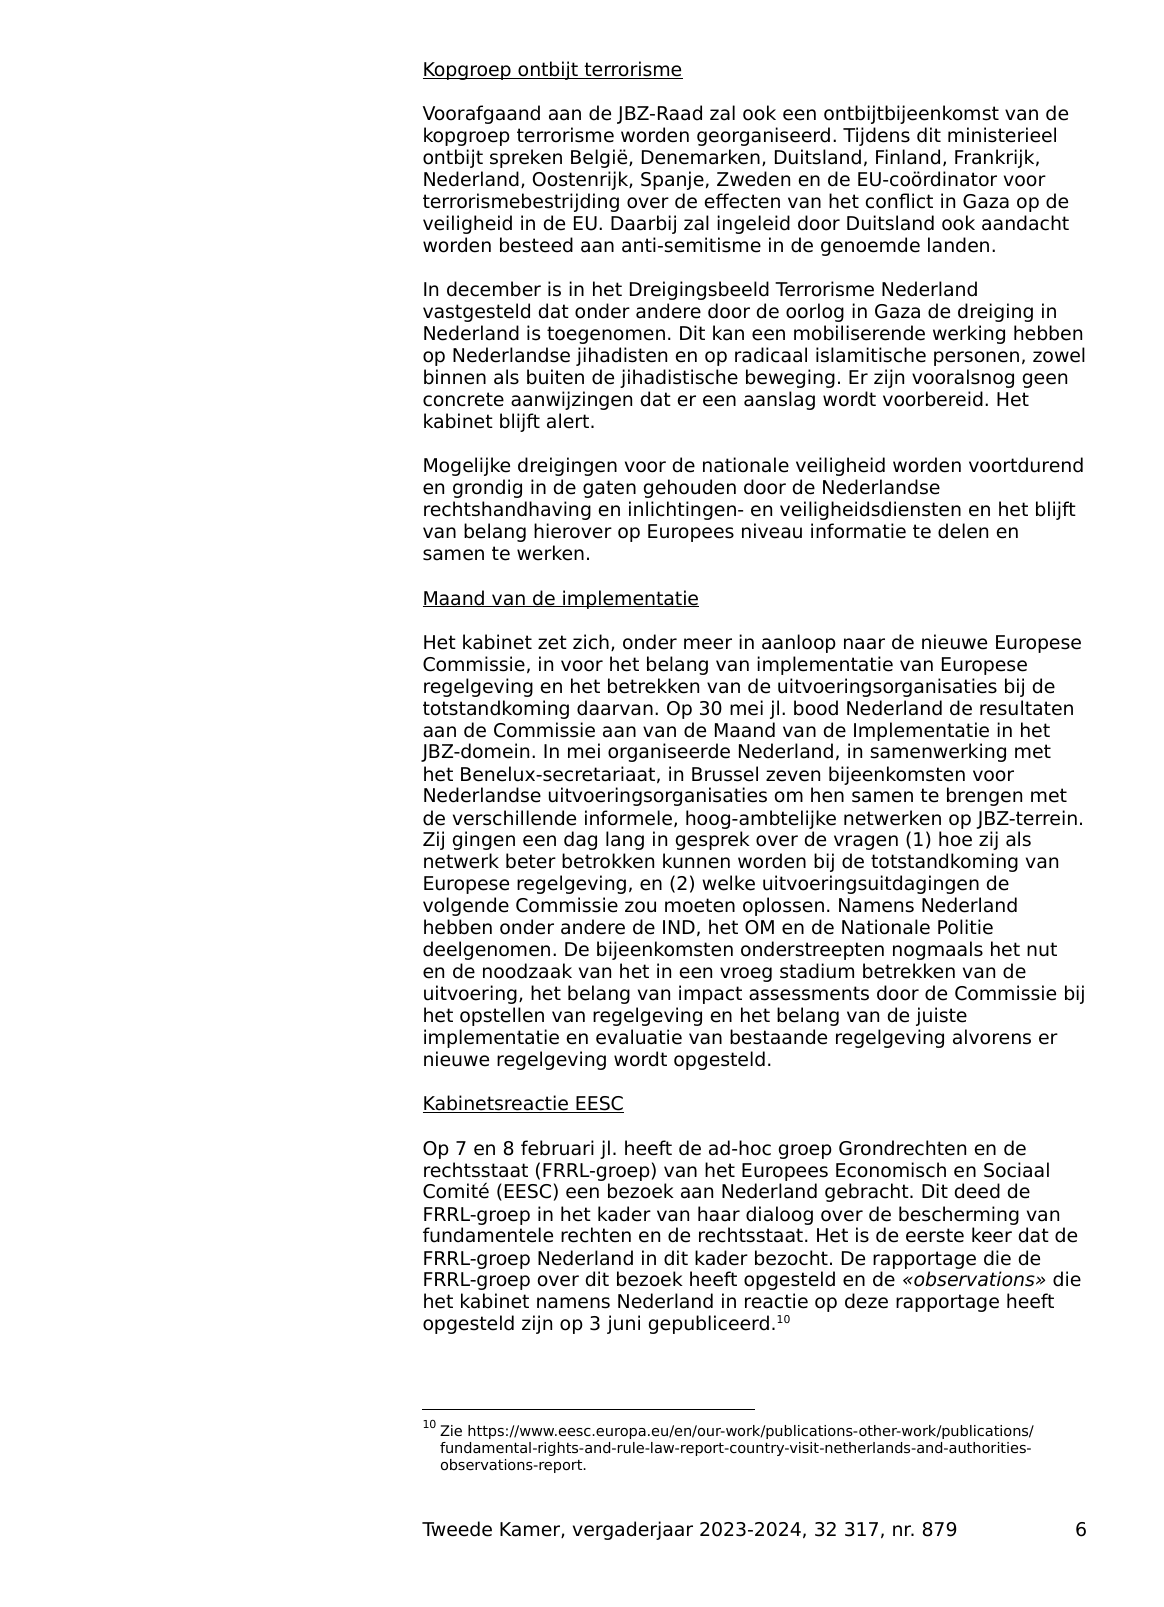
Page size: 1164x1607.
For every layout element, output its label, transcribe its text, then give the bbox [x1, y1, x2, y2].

subtitle Maand van de implementatie [422, 587, 1087, 609]
text Mogelijke dreigingen voor de nationale veiligheid worden voortdurend en grondig in de gaten gehouden door de Nederlandse rechtshandhaving en inlichtingen- en veiligheidsdiensten en het blijft van belang hierover op Europees niveau informatie te delen en samen te werken. [422, 455, 1087, 565]
text Zie https://www.eesc.europa.eu/en/our-work/publications-other-work/publications/fundamental-rights-and-rule-law-report-country-visit-netherlands-and-authorities-observations-report. [422, 1418, 1087, 1474]
subtitle Kopgroep ontbijt terrorisme [422, 59, 1087, 81]
subtitle Kabinetsreactie EESC [422, 1093, 1087, 1115]
text Het kabinet zet zich, onder meer in aanloop naar de nieuwe Europese Commissie, in voor het belang van implementatie van Europese regelgeving en het betrekken van de uitvoeringsorganisaties bij de totstandkoming daarvan. Op 30 mei jl. bood Nederland de resultaten aan de Commissie aan van de Maand van de Implementatie in het JBZ-domein. In mei organiseerde Nederland, in samenwerking met het Benelux-secretariaat, in Brussel zeven bijeenkomsten voor Nederlandse uitvoeringsorganisaties om hen samen te brengen met de verschillende informele, hoog-ambtelijke netwerken op JBZ-terrein. Zij gingen een dag lang in gesprek over de vragen (1) hoe zij als netwerk beter betrokken kunnen worden bij de totstandkoming van Europese regelgeving, en (2) welke uitvoeringsuitdagingen de volgende Commissie zou moeten oplossen. Namens Nederland hebben onder andere de IND, het OM en de Nationale Politie deelgenomen. De bijeenkomsten onderstreepten nogmaals het nut en de noodzaak van het in een vroeg stadium betrekken van de uitvoering, het belang van impact assessments door de Commissie bij het opstellen van regelgeving en het belang van de juiste implementatie en evaluatie van bestaande regelgeving alvorens er nieuwe regelgeving wordt opgesteld. [422, 632, 1087, 1071]
text In december is in het Dreigingsbeeld Terrorisme Nederland vastgesteld dat onder andere door de oorlog in Gaza de dreiging in Nederland is toegenomen. Dit kan een mobiliserende werking hebben op Nederlandse jihadisten en op radicaal islamitische personen, zowel binnen als buiten de jihadistische beweging. Er zijn vooralsnog geen concrete aanwijzingen dat er een aanslag wordt voorbereid. Het kabinet blijft alert. [422, 279, 1087, 433]
text Op 7 en 8 februari jl. heeft de ad-hoc groep Grondrechten en de rechtsstaat (FRRL-groep) van het Europees Economisch en Sociaal Comité (EESC) een bezoek aan Nederland gebracht. Dit deed de FRRL-groep in het kader van haar dialoog over de bescherming van fundamentele rechten en de rechtsstaat. Het is de eerste keer dat de FRRL-groep Nederland in dit kader bezocht. De rapportage die de FRRL-groep over dit bezoek heeft opgesteld en de «observations» die het kabinet namens Nederland in reactie op deze rapportage heeft opgesteld zijn op 3 juni gepubliceerd. [422, 1137, 1087, 1335]
text Voorafgaand aan de JBZ-Raad zal ook een ontbijtbijeenkomst van de kopgroep terrorisme worden georganiseerd. Tijdens dit ministerieel ontbijt spreken België, Denemarken, Duitsland, Finland, Frankrijk, Nederland, Oostenrijk, Spanje, Zweden en de EU-coördinator voor terrorismebestrijding over de effecten van het conflict in Gaza op de veiligheid in de EU. Daarbij zal ingeleid door Duitsland ook aandacht worden besteed aan anti-semitisme in de genoemde landen. [422, 103, 1087, 257]
